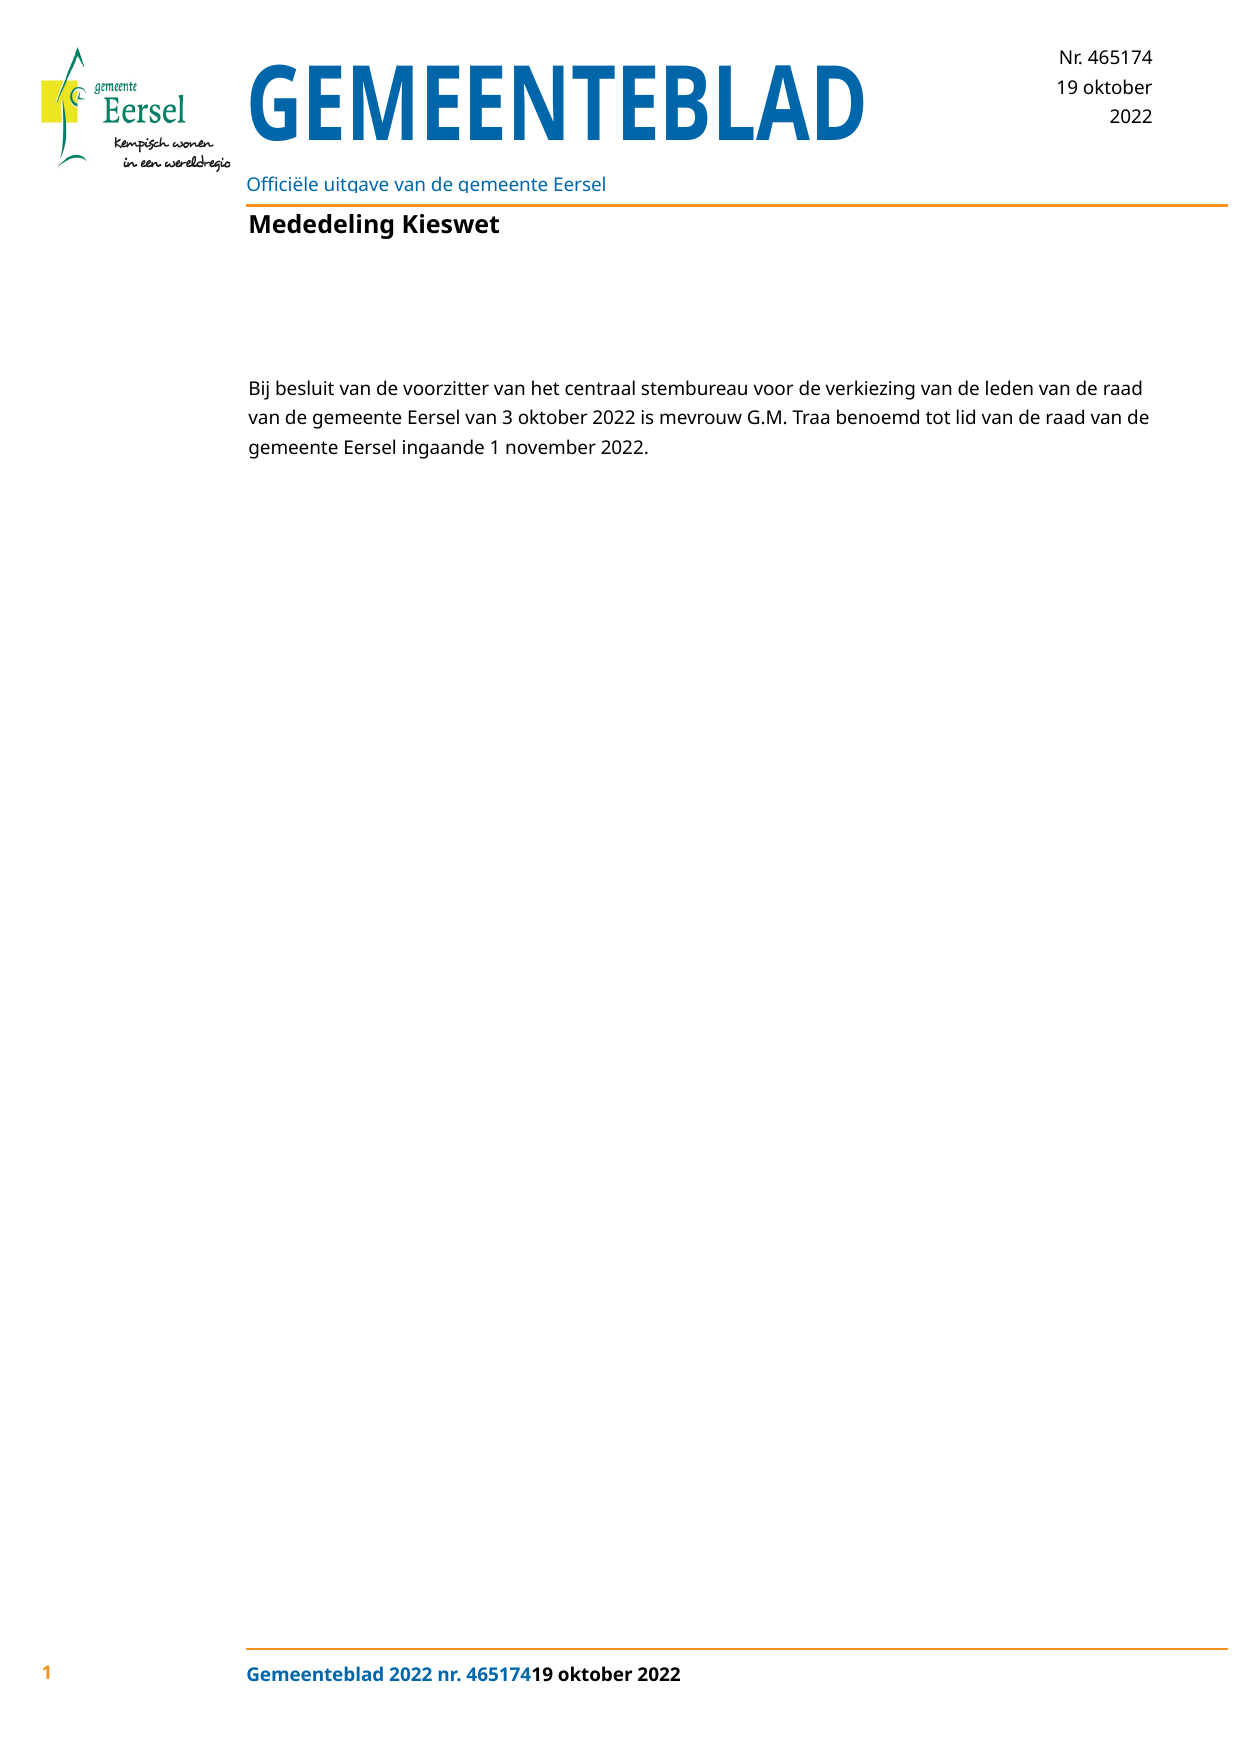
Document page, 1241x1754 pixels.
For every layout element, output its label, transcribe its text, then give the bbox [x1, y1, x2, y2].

text Mededeling Kieswet [248, 207, 1152, 241]
picture [41, 47, 231, 172]
text Bij besluit van de voorzitter van het centraal stembureau voor de verkiezing van de leden van de raad van de gemeente Eersel van 3 oktober 2022 is mevrouw G.M. Traa benoemd tot lid van de raad van de gemeente Eersel ingaande 1 november 2022. [248, 375, 1152, 460]
